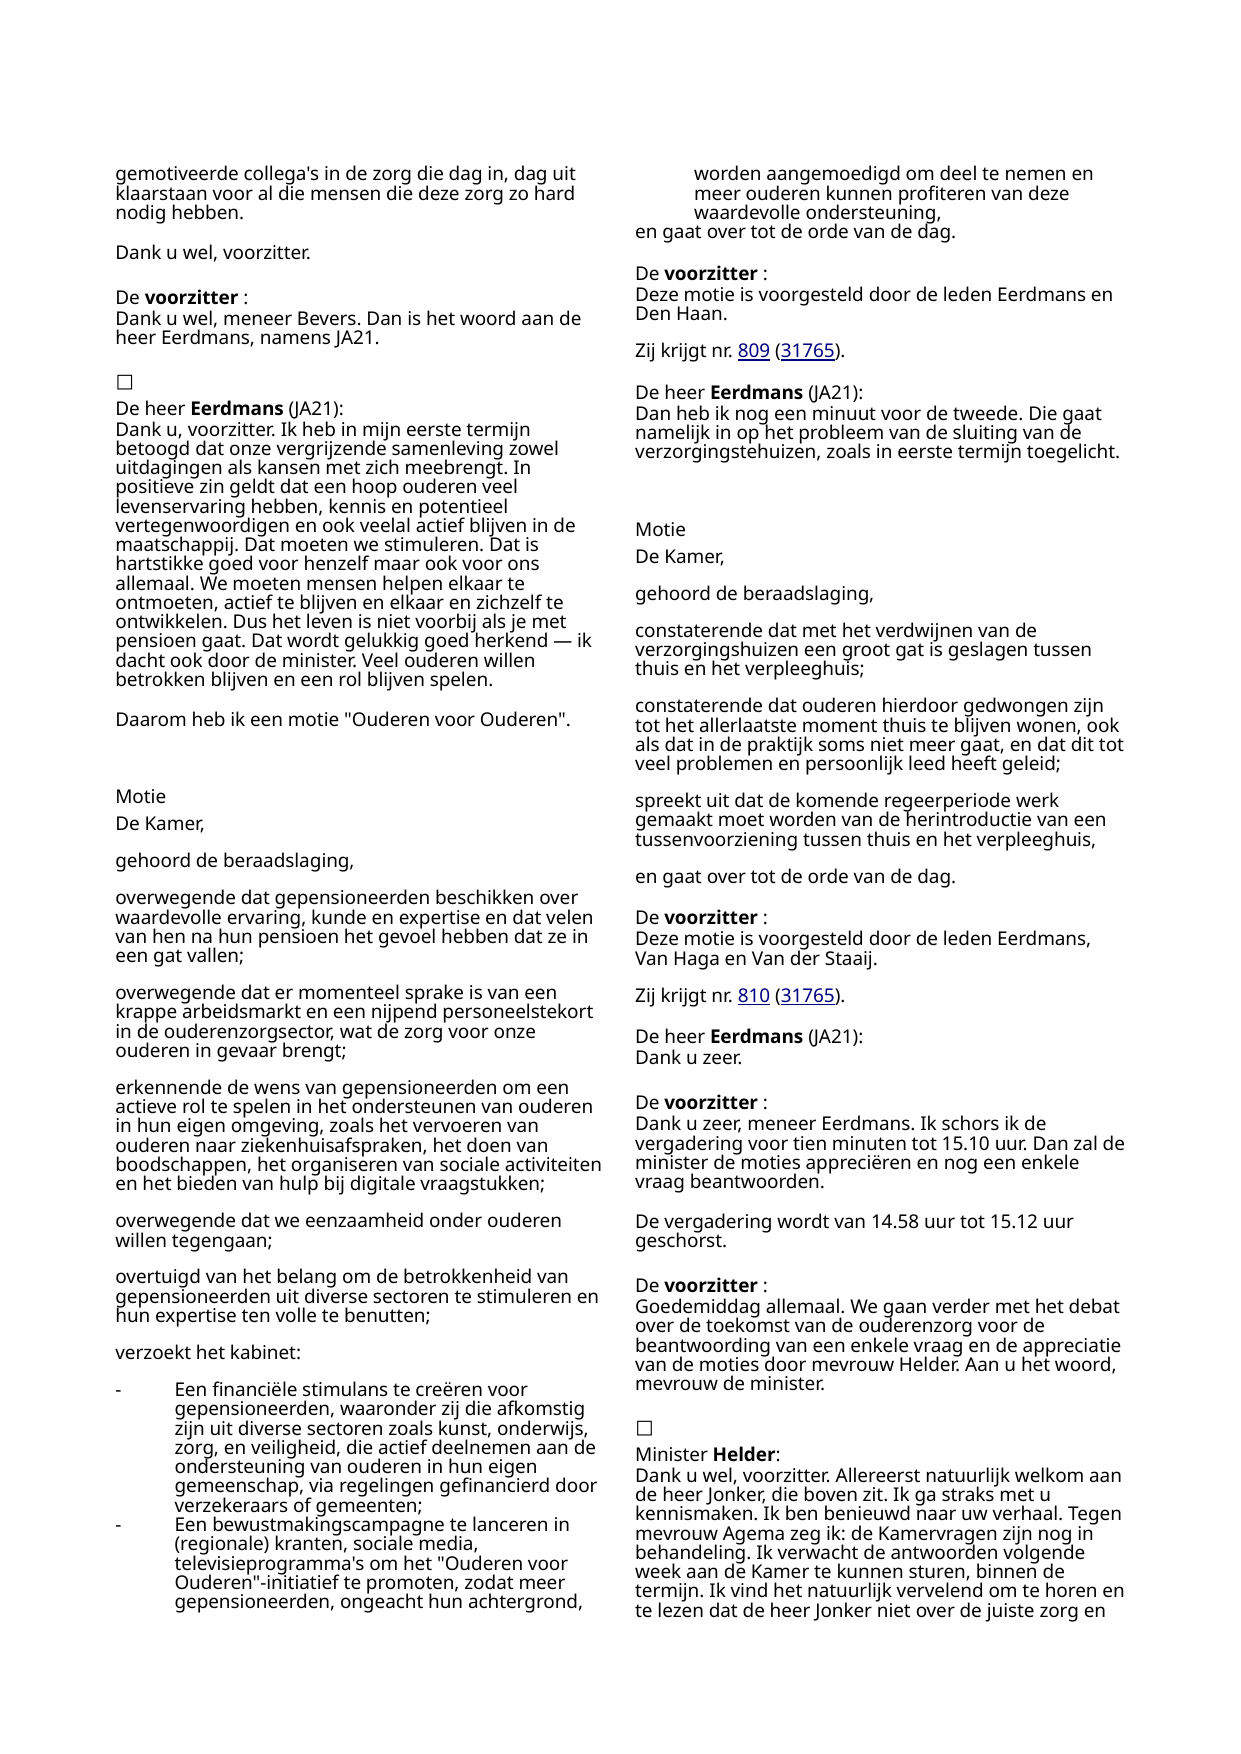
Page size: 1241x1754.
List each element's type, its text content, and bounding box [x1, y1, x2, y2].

text ⬜ [115, 369, 605, 395]
text verzoekt het kabinet: [115, 1344, 605, 1363]
text Dank u zeer, meneer Eerdmans. Ik schors ik de vergadering voor tien minuten tot 15.10 uur. Dan zal de minister de moties appreciëren en nog een enkele vraag beantwoorden. [635, 1115, 1125, 1192]
text De Kamer, [635, 548, 1125, 567]
text Goedemiddag allemaal. We gaan verder met het debat over de toekomst van de ouderenzorg voor de beantwoording van een enkele vraag en de appreciatie van de moties door mevrouw Helder. Aan u het woord, mevrouw de minister. [635, 1298, 1125, 1394]
text De vergadering wordt van 14.58 uur tot 15.12 uur geschorst. [635, 1213, 1125, 1252]
text Zij krijgt nr. 810 (31765). [635, 987, 1125, 1006]
text erkennende de wens van gepensioneerden om een actieve rol te spelen in het ondersteunen van ouderen in hun eigen omgeving, zoals het vervoeren van ouderen naar ziekenhuisafspraken, het doen van boodschappen, het organiseren van sociale activiteiten en het bieden van hulp bij digitale vraagstukken; [115, 1079, 605, 1194]
text Motie [115, 784, 605, 809]
text en gaat over tot de orde van de dag. [635, 868, 1125, 887]
text Dank u wel, voorzitter. [115, 244, 605, 263]
text De Kamer, [115, 815, 605, 835]
text Dank u zeer. [635, 1049, 1125, 1069]
list worden aangemoedigd om deel te nemen en meer ouderen kunnen profiteren van deze waardevolle ondersteuning, [635, 165, 1125, 223]
text gehoord de beraadslaging, [635, 585, 1125, 604]
list Een financiële stimulans te creëren voor gepensioneerden, waaronder zij die afkomstig zijn uit diverse sectoren zoals kunst, onderwijs, zorg, en veiligheid, die actief deelnemen aan de ondersteuning van ouderen in hun eigen gemeenschap, via regelingen gefinancierd door verzekeraars of gemeenten; [115, 1381, 605, 1516]
text overwegende dat er momenteel sprake is van een krappe arbeidsmarkt en een nijpend personeelstekort in de ouderenzorgsector, wat de zorg voor onze ouderen in gevaar brengt; [115, 984, 605, 1061]
text De voorzitter : [635, 1089, 1125, 1115]
text De voorzitter : [115, 284, 605, 310]
text Deze motie is voorgesteld door de leden Eerdmans en Den Haan. [635, 286, 1125, 324]
text gemotiveerde collega's in de zorg die dag in, dag uit klaarstaan voor al die mensen die deze zorg zo hard nodig hebben. [115, 165, 605, 223]
text ⬜ [635, 1415, 1125, 1441]
text De heer Eerdmans (JA21): [635, 379, 1125, 405]
text constaterende dat met het verdwijnen van de verzorgingshuizen een groot gat is geslagen tussen thuis en het verpleeghuis; [635, 622, 1125, 679]
text Dank u, voorzitter. Ik heb in mijn eerste termijn betoogd dat onze vergrijzende samenleving zowel uitdagingen als kansen met zich meebrengt. In positieve zin geldt dat een hoop ouderen veel levenservaring hebben, kennis en potentieel vertegenwoordigen en ook veelal actief blijven in de maatschappij. Dat moeten we stimuleren. Dat is hartstikke goed voor henzelf maar ook voor ons allemaal. We moeten mensen helpen elkaar te ontmoeten, actief te blijven en elkaar en zichzelf te ontwikkelen. Dus het leven is niet voorbij als je met pensioen gaat. Dat wordt gelukkig goed herkend — ik dacht ook door de minister. Veel ouderen willen betrokken blijven en een rol blijven spelen. [115, 421, 605, 690]
text spreekt uit dat de komende regeerperiode werk gemaakt moet worden van de herintroductie van een tussenvoorziening tussen thuis en het verpleeghuis, [635, 792, 1125, 850]
text Dank u wel, voorzitter. Allereerst natuurlijk welkom aan de heer Jonker, die boven zit. Ik ga straks met u kennismaken. Ik ben benieuwd naar uw verhaal. Tegen mevrouw Agema zeg ik: de Kamervragen zijn nog in behandeling. Ik verwacht de antwoorden volgende week aan de Kamer te kunnen sturen, binnen de termijn. Ik vind het natuurlijk vervelend om te horen en te lezen dat de heer Jonker niet over de juiste zorg en [635, 1467, 1125, 1621]
text De voorzitter : [635, 260, 1125, 286]
text Daarom heb ik een motie "Ouderen voor Ouderen". [115, 711, 605, 730]
text constaterende dat ouderen hierdoor gedwongen zijn tot het allerlaatste moment thuis te blijven wonen, ook als dat in de praktijk soms niet meer gaat, en dat dit tot veel problemen en persoonlijk leed heeft geleid; [635, 697, 1125, 774]
text Dank u wel, meneer Bevers. Dan is het woord aan de heer Eerdmans, namens JA21. [115, 310, 605, 348]
text Zij krijgt nr. 809 (31765). [635, 342, 1125, 361]
text overwegende dat gepensioneerden beschikken over waardevolle ervaring, kunde en expertise en dat velen van hen na hun pensioen het gevoel hebben dat ze in een gat vallen; [115, 889, 605, 966]
text en gaat over tot de orde van de dag. [635, 223, 1125, 242]
text overwegende dat we eenzaamheid onder ouderen willen tegengaan; [115, 1212, 605, 1251]
text De heer Eerdmans (JA21): [115, 395, 605, 421]
text De voorzitter : [635, 904, 1125, 930]
text De heer Eerdmans (JA21): [635, 1024, 1125, 1049]
text Minister Helder: [635, 1441, 1125, 1467]
text Deze motie is voorgesteld door de leden Eerdmans, Van Haga en Van der Staaij. [635, 930, 1125, 969]
list Een bewustmakingscampagne te lanceren in (regionale) kranten, sociale media, televisieprogramma's om het "Ouderen voor Ouderen"-initiatief te promoten, zodat meer gepensioneerden, ongeacht hun achtergrond, [115, 1516, 605, 1612]
text Dan heb ik nog een minuut voor de tweede. Die gaat namelijk in op het probleem van de sluiting van de verzorgingstehuizen, zoals in eerste termijn toegelicht. [635, 405, 1125, 463]
text gehoord de beraadslaging, [115, 852, 605, 872]
text overtuigd van het belang om de betrokkenheid van gepensioneerden uit diverse sectoren te stimuleren en hun expertise ten volle te benutten; [115, 1268, 605, 1326]
text De voorzitter : [635, 1272, 1125, 1298]
text Motie [635, 516, 1125, 542]
